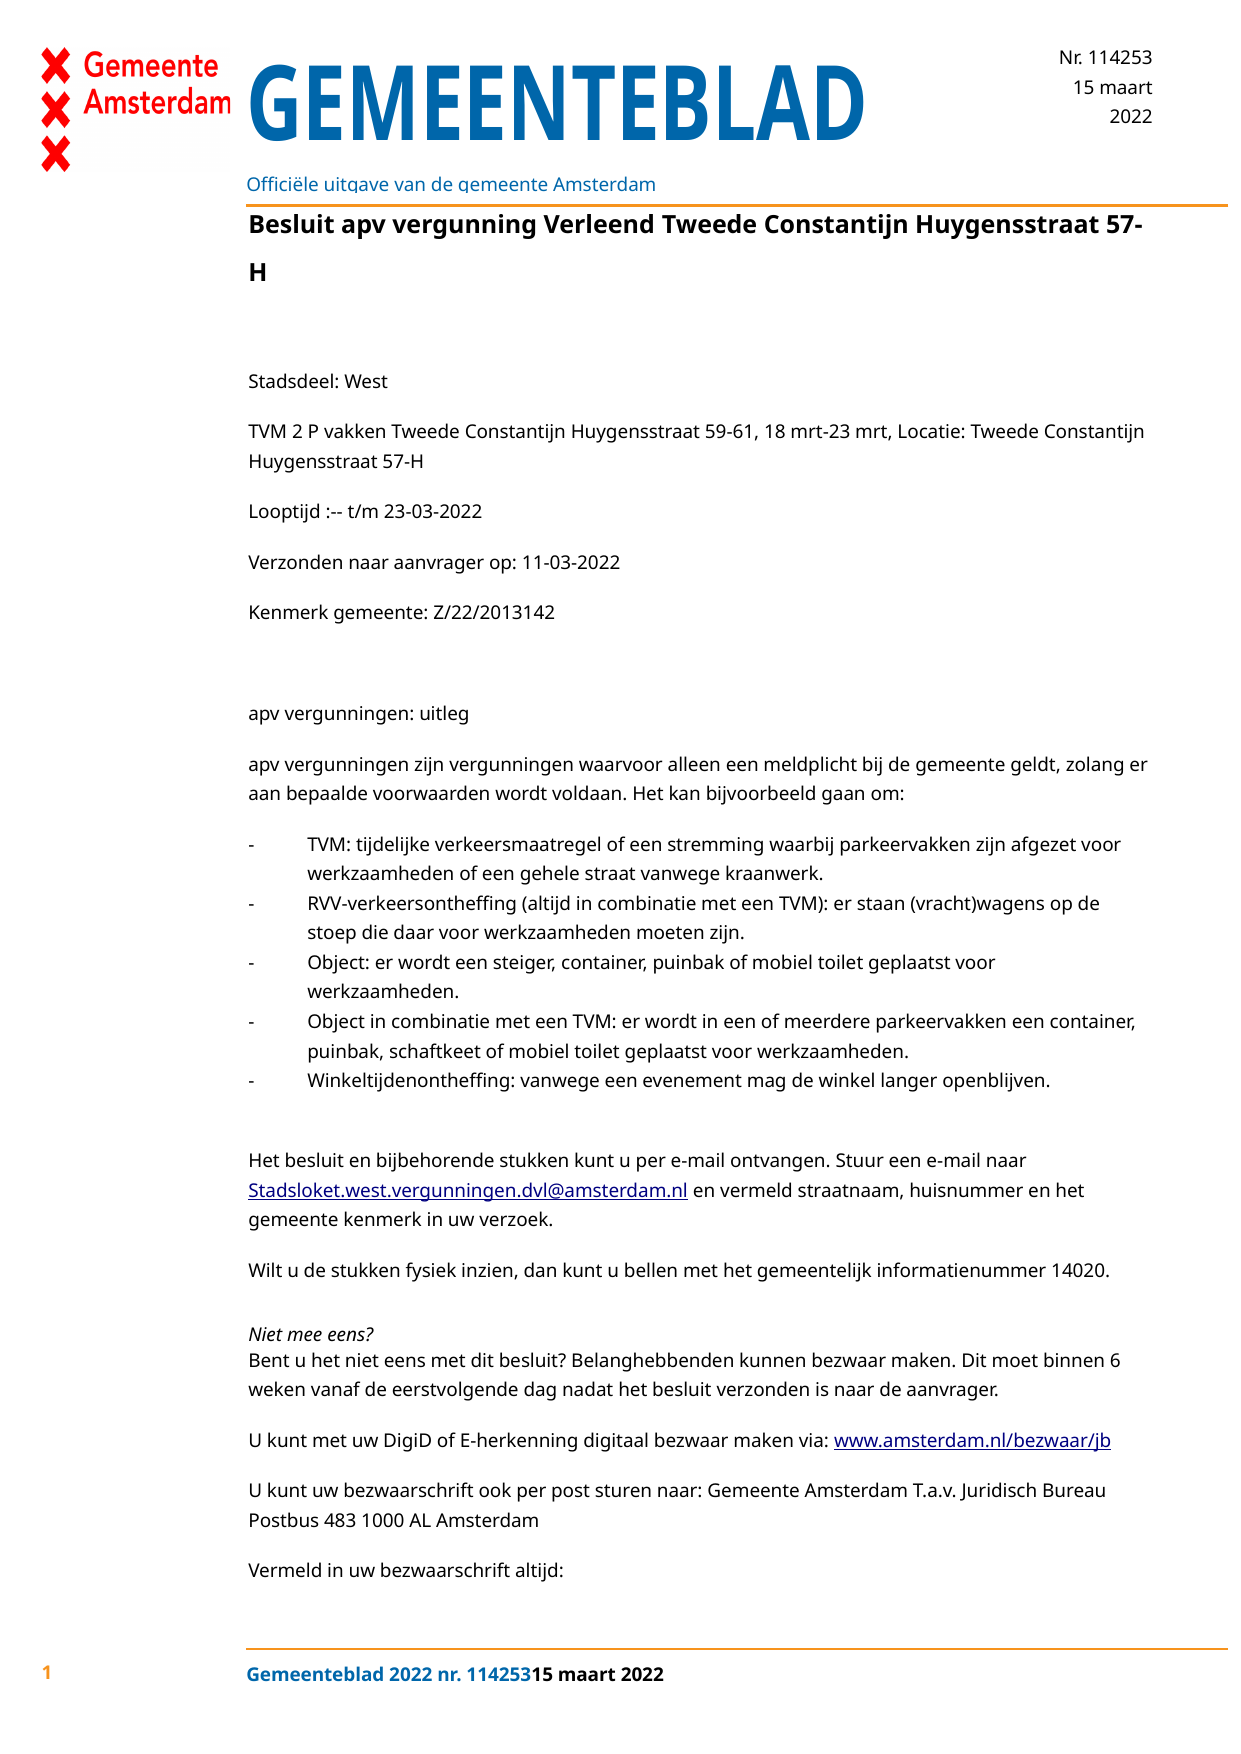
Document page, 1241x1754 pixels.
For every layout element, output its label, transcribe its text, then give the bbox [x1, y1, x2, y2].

text apv vergunningen zijn vergunningen waarvoor alleen een meldplicht bij de gemeente geldt, zolang er aan bepaalde voorwaarden wordt voldaan. Het kan bijvoorbeeld gaan om: [248, 751, 1152, 806]
text Niet mee eens? [248, 1321, 1152, 1347]
list TVM: tijdelijke verkeersmaatregel of een stremming waarbij parkeervakken zijn afgezet voor werkzaamheden of een gehele straat vanwege kraanwerk. [248, 831, 1152, 886]
text Het besluit en bijbehorende stukken kunt u per e-mail ontvangen. Stuur een e-mail naar Stadsloket.west.vergunningen.dvl@amsterdam.nl en vermeld straatnaam, huisnummer en het gemeente kenmerk in uw verzoek. [248, 1147, 1152, 1232]
text TVM 2 P vakken Tweede Constantijn Huygensstraat 59-61, 18 mrt-23 mrt, Locatie: Tweede Constantijn Huygensstraat 57-H [248, 419, 1152, 474]
list Object: er wordt een steiger, container, puinbak of mobiel toilet geplaatst voor werkzaamheden. [248, 949, 1152, 1004]
text Kenmerk gemeente: Z/22/2013142 [248, 599, 1152, 625]
list Object in combinatie met een TVM: er wordt in een of meerdere parkeervakken een container, puinbak, schaftkeet of mobiel toilet geplaatst voor werkzaamheden. [248, 1008, 1152, 1064]
text Besluit apv vergunning Verleend Tweede Constantijn Huygensstraat 57-H [248, 207, 1152, 288]
text Verzonden naar aanvrager op: 11-03-2022 [248, 549, 1152, 575]
text Stadsdeel: West [248, 368, 1152, 394]
text apv vergunningen: uitleg [248, 700, 1152, 726]
picture [41, 47, 231, 172]
text U kunt uw bezwaarschrift ook per post sturen naar: Gemeente Amsterdam T.a.v. Juridisch Bureau Postbus 483 1000 AL Amsterdam [248, 1477, 1152, 1532]
text Bent u het niet eens met dit besluit? Belanghebbenden kunnen bezwaar maken. Dit moet binnen 6 weken vanaf de eerstvolgende dag nadat het besluit verzonden is naar de aanvrager. [248, 1347, 1152, 1402]
list Winkeltijdenontheffing: vanwege een evenement mag de winkel langer openblijven. [248, 1067, 1152, 1093]
list RVV-verkeersontheffing (altijd in combinatie met een TVM): er staan (vracht)wagens op de stoep die daar voor werkzaamheden moeten zijn. [248, 890, 1152, 945]
text Vermeld in uw bezwaarschrift altijd: [248, 1557, 1152, 1583]
text Looptijd :-- t/m 23-03-2022 [248, 499, 1152, 524]
text Wilt u de stukken fysiek inzien, dan kunt u bellen met het gemeentelijk informatienummer 14020. [248, 1257, 1152, 1283]
text U kunt met uw DigiD of E-herkenning digitaal bezwaar maken via: www.amsterdam.nl/bezwaar/jb [248, 1427, 1152, 1452]
